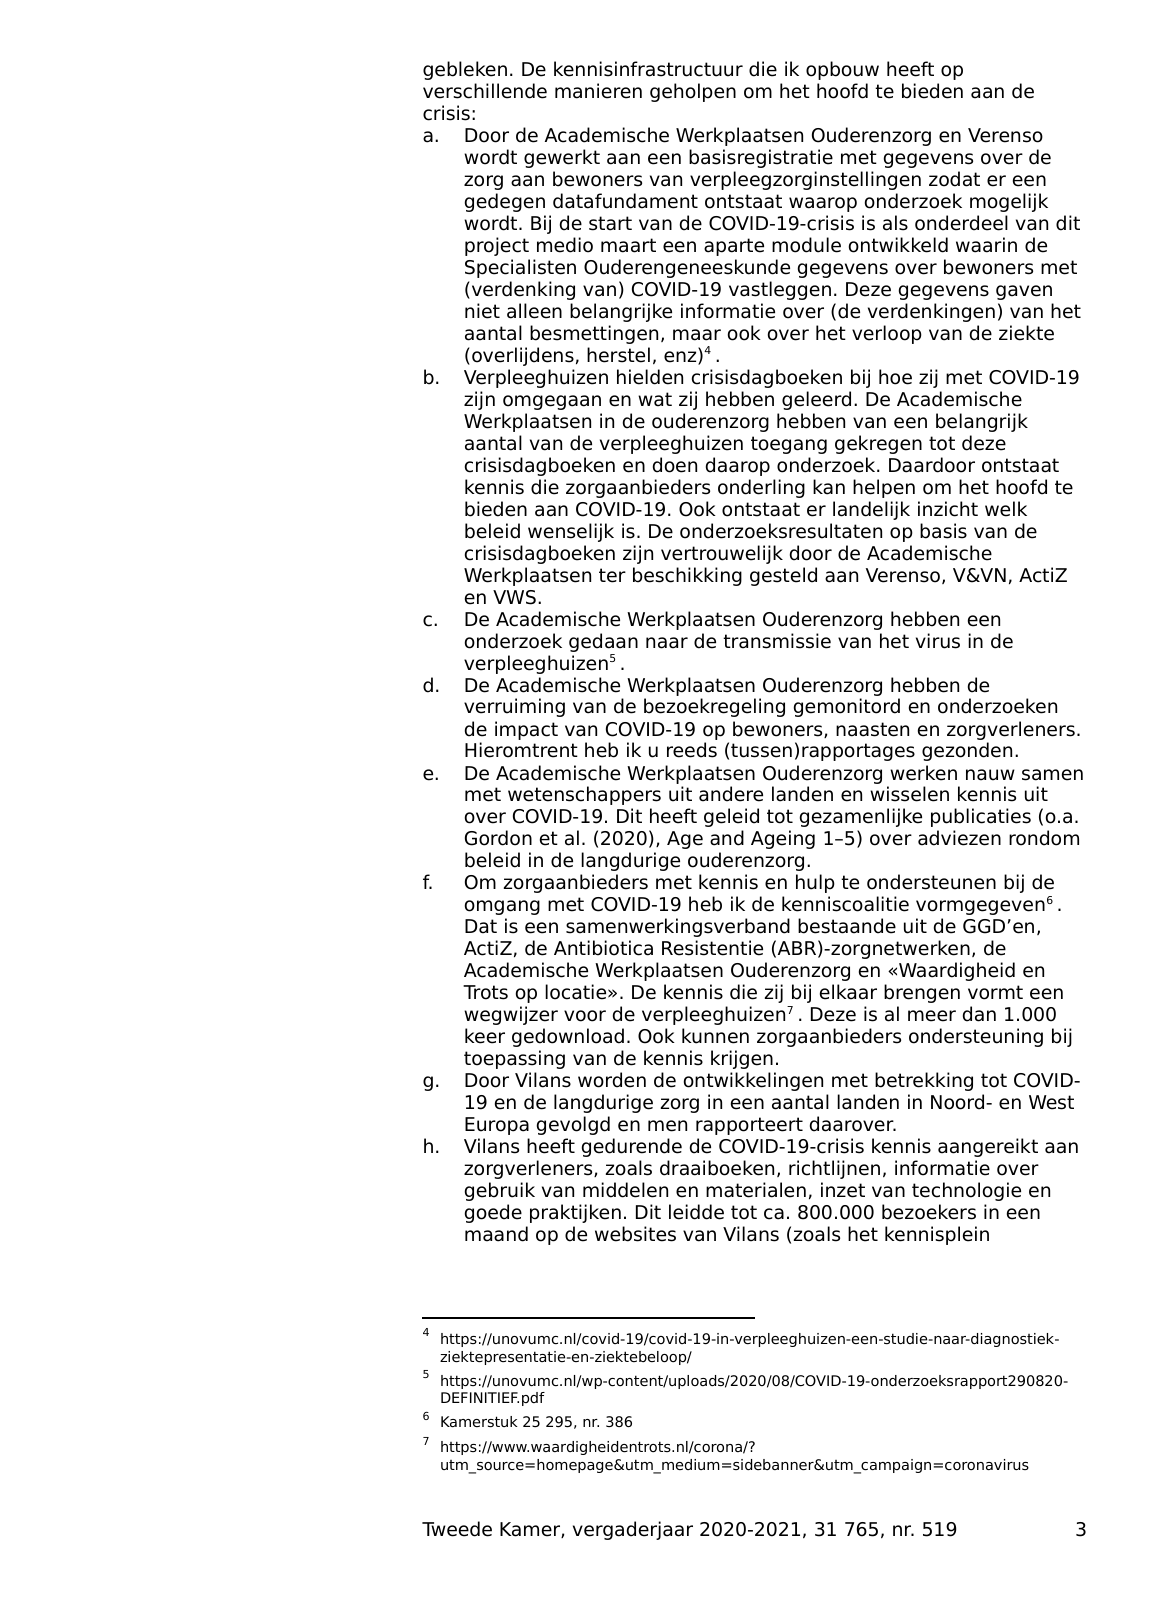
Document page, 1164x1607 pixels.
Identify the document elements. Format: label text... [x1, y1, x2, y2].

text b. Verpleeghuizen hielden crisisdagboeken bij hoe zij met COVID-19 zijn omgegaan en wat zij hebben geleerd. De Academische Werkplaatsen in de ouderenzorg hebben van een belangrijk aantal van de verpleeghuizen toegang gekregen tot deze crisisdagboeken en doen daarop onderzoek. Daardoor ontstaat kennis die zorgaanbieders onderling kan helpen om het hoofd te bieden aan COVID-19. Ook ontstaat er landelijk inzicht welk beleid wenselijk is. De onderzoeksresultaten op basis van de crisisdagboeken zijn vertrouwelijk door de Academische Werkplaatsen ter beschikking gesteld aan Verenso, V&VN, ActiZ en VWS. [422, 367, 1087, 608]
text g. Door Vilans worden de ontwikkelingen met betrekking tot COVID-19 en de langdurige zorg in een aantal landen in Noord- en West Europa gevolgd en men rapporteert daarover. [422, 1070, 1087, 1136]
text e. De Academische Werkplaatsen Ouderenzorg werken nauw samen met wetenschappers uit andere landen en wisselen kennis uit over COVID-19. Dit heeft geleid tot gezamenlijke publicaties (o.a. Gordon et al. (2020), Age and Ageing 1–5) over adviezen rondom beleid in de langdurige ouderenzorg. [422, 762, 1087, 872]
text https://unovumc.nl/covid-19/covid-19-in-verpleeghuizen-een-studie-naar-diagnostiek-ziektepresentatie-en-ziektebeloop/ [422, 1327, 1087, 1366]
text h. Vilans heeft gedurende de COVID-19-crisis kennis aangereikt aan zorgverleners, zoals draaiboeken, richtlijnen, informatie over gebruik van middelen en materialen, inzet van technologie en goede praktijken. Dit leidde tot ca. 800.000 bezoekers in een maand op de websites van Vilans (zoals het kennisplein [422, 1136, 1087, 1246]
text c. De Academische Werkplaatsen Ouderenzorg hebben een onderzoek gedaan naar de transmissie van het virus in de verpleeghuizen. [422, 608, 1087, 674]
text https://unovumc.nl/wp-content/uploads/2020/08/COVID-19-onderzoeksrapport290820-DEFINITIEF.pdf [422, 1368, 1087, 1407]
text https://www.waardigheidentrots.nl/corona/?utm_source=homepage&utm_medium=sidebanner&utm_campaign=coronavirus [422, 1435, 1087, 1474]
text d. De Academische Werkplaatsen Ouderenzorg hebben de verruiming van de bezoekregeling gemonitord en onderzoeken de impact van COVID-19 op bewoners, naasten en zorgverleners. Hieromtrent heb ik u reeds (tussen)rapportages gezonden. [422, 674, 1087, 762]
text gebleken. De kennisinfrastructuur die ik opbouw heeft op verschillende manieren geholpen om het hoofd te bieden aan de crisis: [422, 59, 1087, 125]
text a. Door de Academische Werkplaatsen Ouderenzorg en Verenso wordt gewerkt aan een basisregistratie met gegevens over de zorg aan bewoners van verpleegzorginstellingen zodat er een gedegen datafundament ontstaat waarop onderzoek mogelijk wordt. Bij de start van de COVID-19-crisis is als onderdeel van dit project medio maart een aparte module ontwikkeld waarin de Specialisten Ouderengeneeskunde gegevens over bewoners met (verdenking van) COVID-19 vastleggen. Deze gegevens gaven niet alleen belangrijke informatie over (de verdenkingen) van het aantal besmettingen, maar ook over het verloop van de ziekte (overlijdens, herstel, enz). [422, 125, 1087, 367]
text Kamerstuk 25 295, nr. 386 [422, 1410, 1087, 1432]
text f. Om zorgaanbieders met kennis en hulp te ondersteunen bij de omgang met COVID-19 heb ik de kenniscoalitie vormgegeven. Dat is een samenwerkingsverband bestaande uit de GGD’en, ActiZ, de Antibiotica Resistentie (ABR)-zorgnetwerken, de Academische Werkplaatsen Ouderenzorg en «Waardigheid en Trots op locatie». De kennis die zij bij elkaar brengen vormt een wegwijzer voor de verpleeghuizen. Deze is al meer dan 1.000 keer gedownload. Ook kunnen zorgaanbieders ondersteuning bij toepassing van de kennis krijgen. [422, 872, 1087, 1070]
